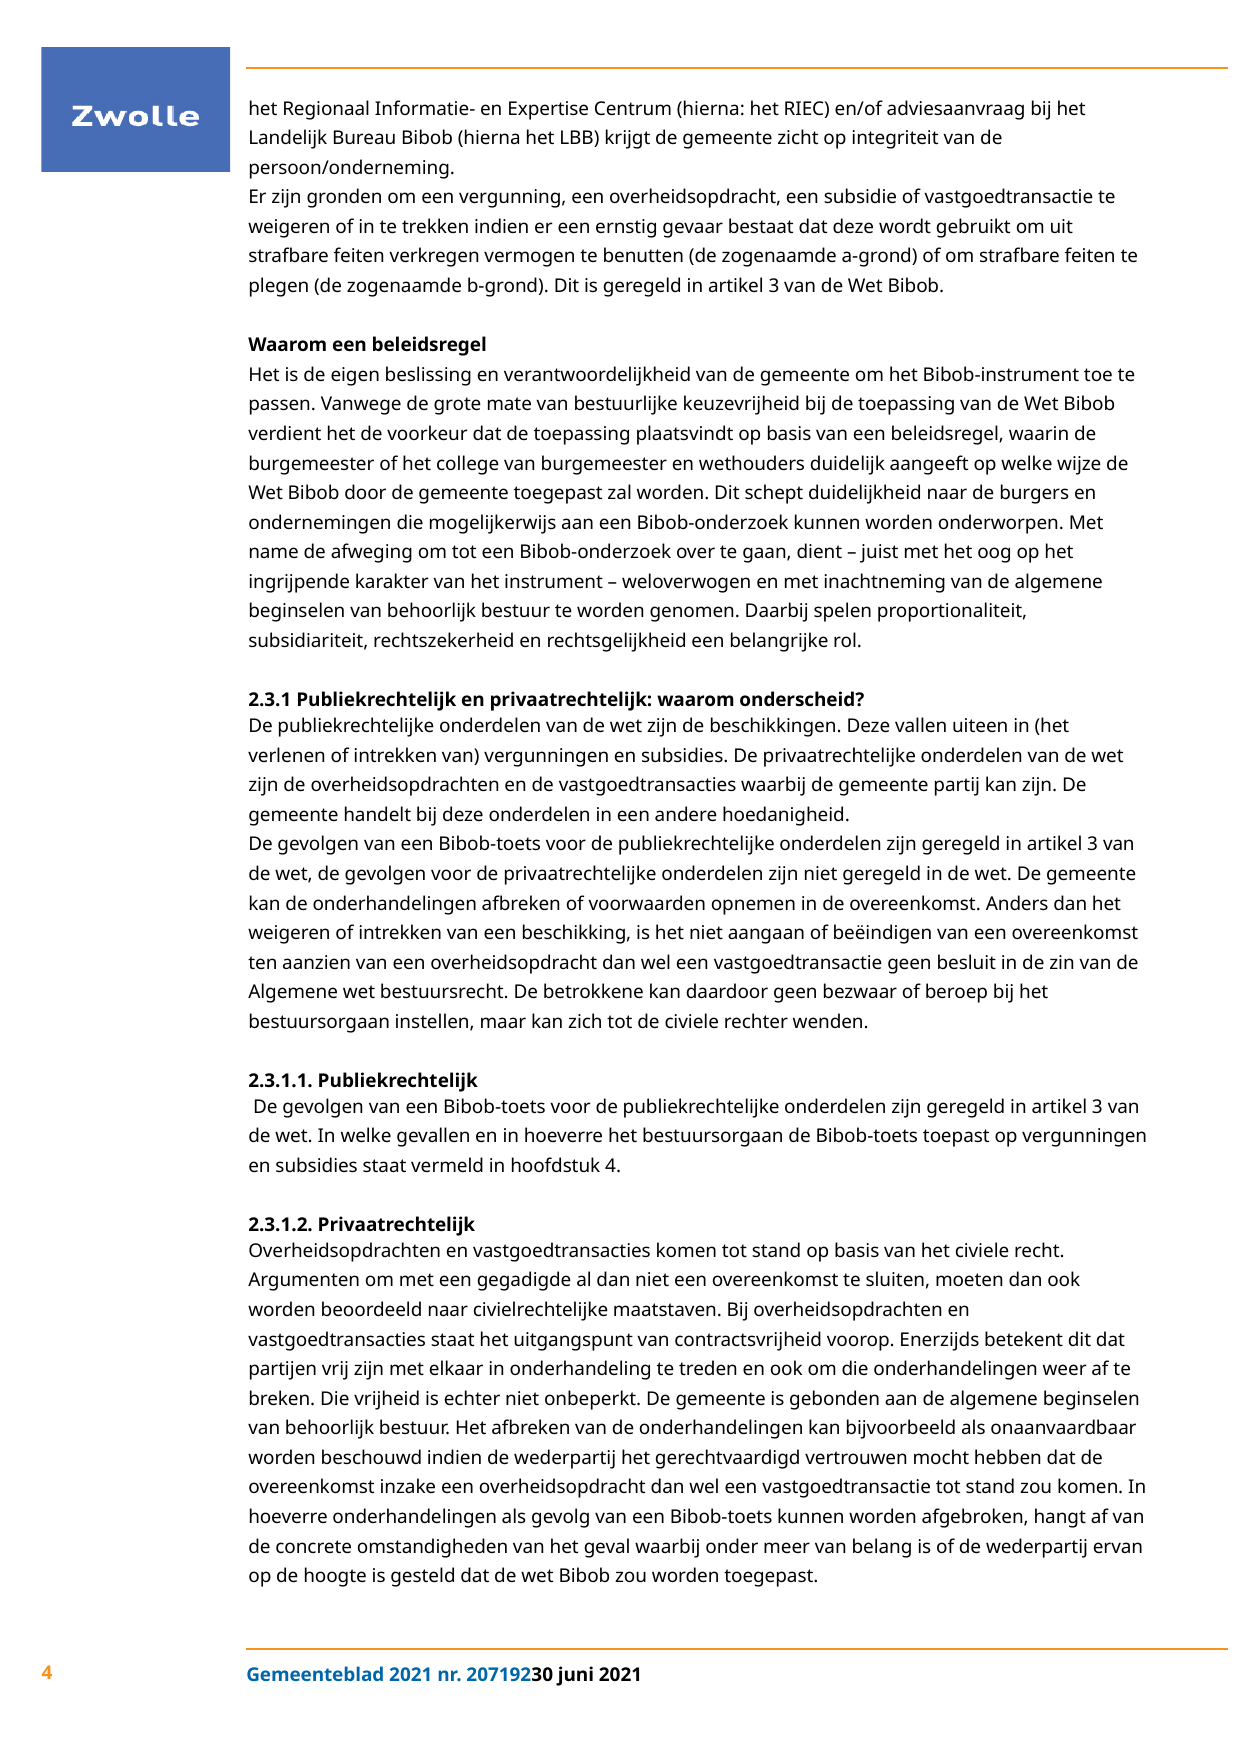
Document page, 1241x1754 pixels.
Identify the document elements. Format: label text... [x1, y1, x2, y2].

text De gevolgen van een Bibob-toets voor de publiekrechtelijke onderdelen zijn geregeld in artikel 3 van de wet, de gevolgen voor de privaatrechtelijke onderdelen zijn niet geregeld in de wet. De gemeente kan de onderhandelingen afbreken of voorwaarden opnemen in de overeenkomst. Anders dan het weigeren of intrekken van een beschikking, is het niet aangaan of beëindigen van een overeenkomst ten aanzien van een overheidsopdracht dan wel een vastgoedtransactie geen besluit in de zin van de Algemene wet bestuursrecht. De betrokkene kan daardoor geen bezwaar of beroep bij het bestuursorgaan instellen, maar kan zich tot de civiele rechter wenden. [248, 831, 1152, 1034]
text 2.3.1.1. Publiekrechtelijk [248, 1067, 1152, 1093]
picture [41, 47, 231, 172]
text Er zijn gronden om een vergunning, een overheidsopdracht, een subsidie of vastgoedtransactie te weigeren of in te trekken indien er een ernstig gevaar bestaat dat deze wordt gebruikt om uit strafbare feiten verkregen vermogen te benutten (de zogenaamde a-grond) of om strafbare feiten te plegen (de zogenaamde b-grond). Dit is geregeld in artikel 3 van de Wet Bibob. [248, 183, 1152, 298]
text Het is de eigen beslissing en verantwoordelijkheid van de gemeente om het Bibob-instrument toe te passen. Vanwege de grote mate van bestuurlijke keuzevrijheid bij de toepassing van de Wet Bibob verdient het de voorkeur dat de toepassing plaatsvindt op basis van een beleidsregel, waarin de burgemeester of het college van burgemeester en wethouders duidelijk aangeeft op welke wijze de Wet Bibob door de gemeente toegepast zal worden. Dit schept duidelijkheid naar de burgers en ondernemingen die mogelijkerwijs aan een Bibob-onderzoek kunnen worden onderworpen. Met name de afweging om tot een Bibob-onderzoek over te gaan, dient – juist met het oog op het ingrijpende karakter van het instrument – weloverwogen en met inachtneming van de algemene beginselen van behoorlijk bestuur te worden genomen. Daarbij spelen proportionaliteit, subsidiariteit, rechtszekerheid en rechtsgelijkheid een belangrijke rol. [248, 361, 1152, 653]
text het Regionaal Informatie- en Expertise Centrum (hierna: het RIEC) en/of adviesaanvraag bij het Landelijk Bureau Bibob (hierna het LBB) krijgt de gemeente zicht op integriteit van de persoon/onderneming. [248, 95, 1152, 180]
text Overheidsopdrachten en vastgoedtransacties komen tot stand op basis van het civiele recht. Argumenten om met een gegadigde al dan niet een overeenkomst te sluiten, moeten dan ook worden beoordeeld naar civielrechtelijke maatstaven. Bij overheidsopdrachten en vastgoedtransacties staat het uitgangspunt van contractsvrijheid voorop. Enerzijds betekent dit dat partijen vrij zijn met elkaar in onderhandeling te treden en ook om die onderhandelingen weer af te breken. Die vrijheid is echter niet onbeperkt. De gemeente is gebonden aan de algemene beginselen van behoorlijk bestuur. Het afbreken van de onderhandelingen kan bijvoorbeeld als onaanvaardbaar worden beschouwd indien de wederpartij het gerechtvaardigd vertrouwen mocht hebben dat de overeenkomst inzake een overheidsopdracht dan wel een vastgoedtransactie tot stand zou komen. In hoeverre onderhandelingen als gevolg van een Bibob-toets kunnen worden afgebroken, hangt af van de concrete omstandigheden van het geval waarbij onder meer van belang is of de wederpartij ervan op de hoogte is gesteld dat de wet Bibob zou worden toegepast. [248, 1237, 1152, 1588]
text De publiekrechtelijke onderdelen van de wet zijn de beschikkingen. Deze vallen uiteen in (het verlenen of intrekken van) vergunningen en subsidies. De privaatrechtelijke onderdelen van de wet zijn de overheidsopdrachten en de vastgoedtransacties waarbij de gemeente partij kan zijn. De gemeente handelt bij deze onderdelen in een andere hoedanigheid. [248, 712, 1152, 827]
text 2.3.1 Publiekrechtelijk en privaatrechtelijk: waarom onderscheid? [248, 686, 1152, 712]
text Waarom een beleidsregel [248, 331, 1152, 357]
text De gevolgen van een Bibob-toets voor de publiekrechtelijke onderdelen zijn geregeld in artikel 3 van de wet. In welke gevallen en in hoeverre het bestuursorgaan de Bibob-toets toepast op vergunningen en subsidies staat vermeld in hoofdstuk 4. [248, 1093, 1152, 1178]
text 2.3.1.2. Privaatrechtelijk [248, 1211, 1152, 1237]
